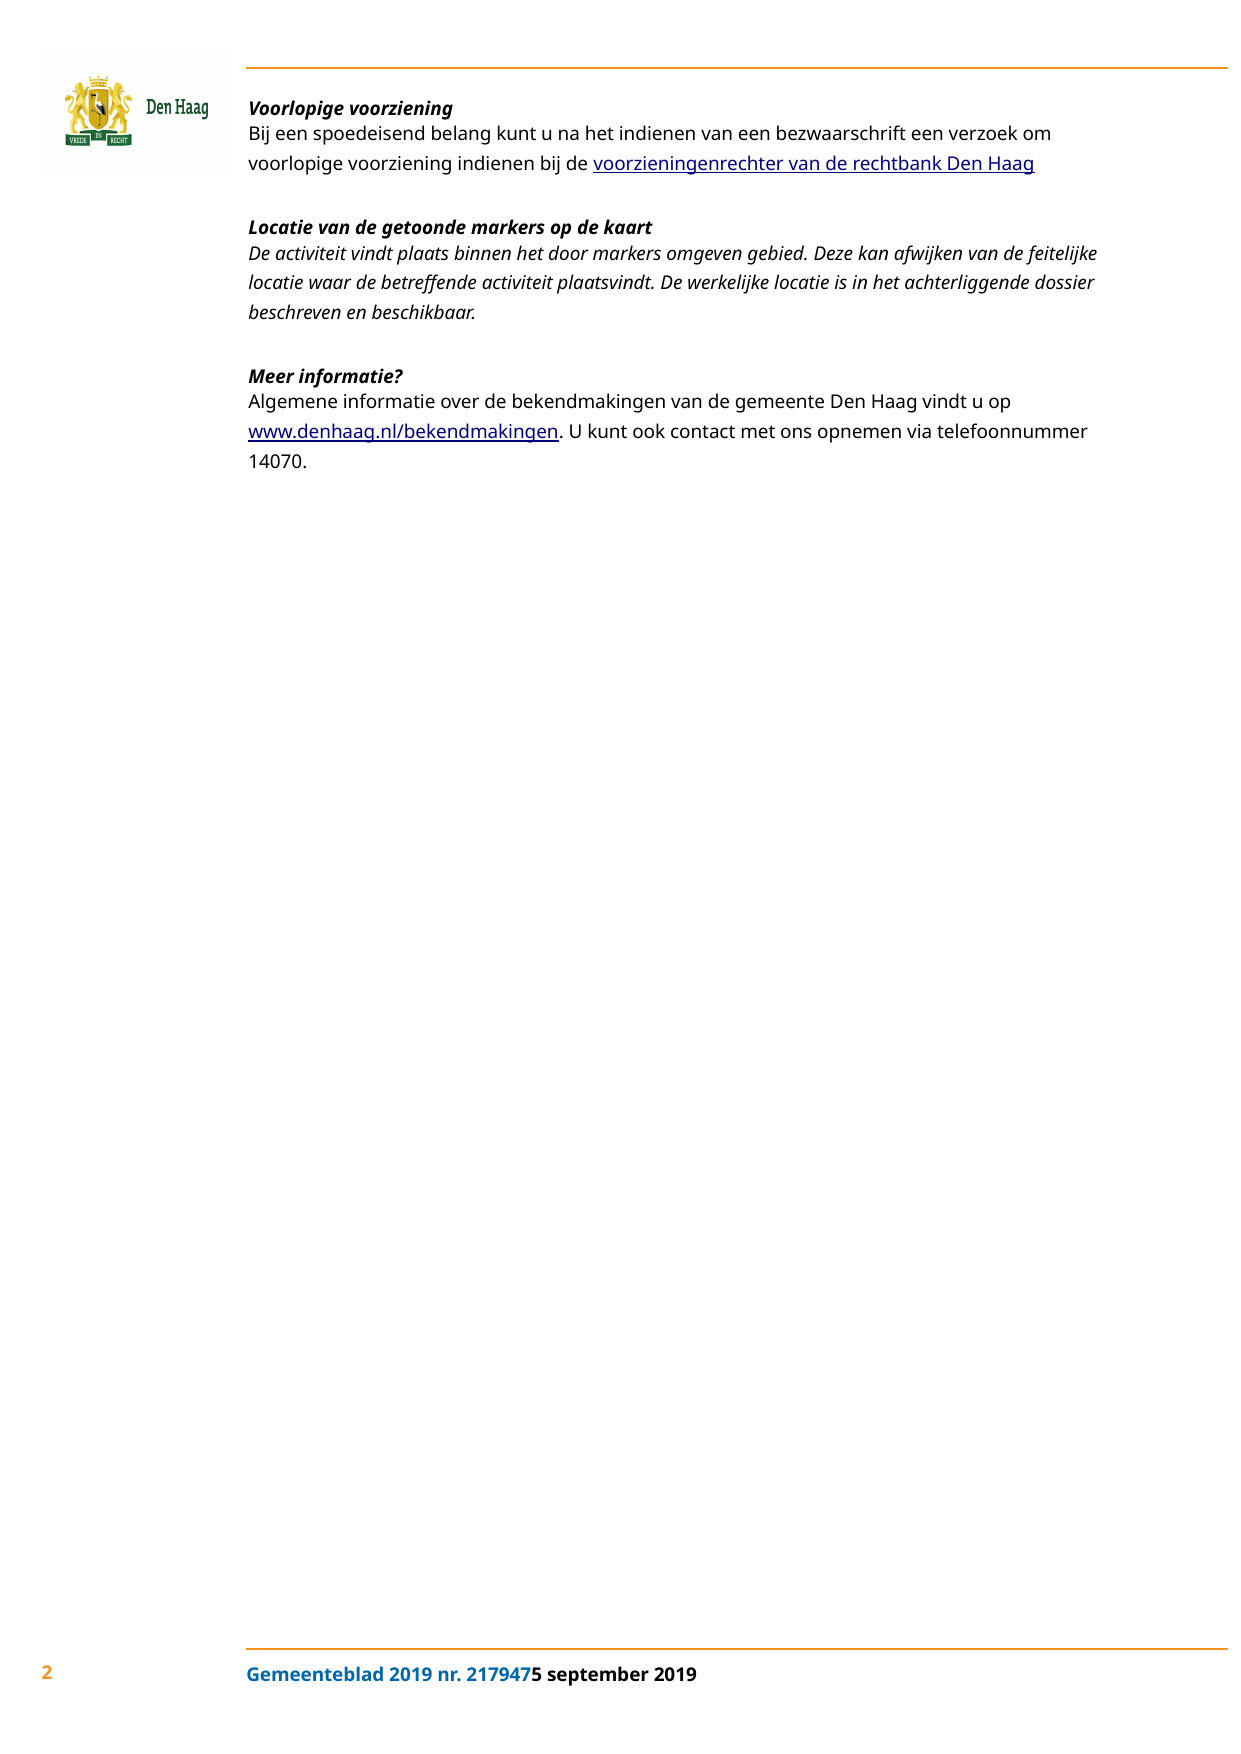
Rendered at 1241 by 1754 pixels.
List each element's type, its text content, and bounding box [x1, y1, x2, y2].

text De activiteit vindt plaats binnen het door markers omgeven gebied. Deze kan afwijken van de feitelijke locatie waar de betreffende activiteit plaatsvindt. De werkelijke locatie is in het achterliggende dossier beschreven en beschikbaar. [248, 240, 1152, 325]
picture [41, 47, 231, 172]
text Voorlopige voorziening [248, 95, 1152, 121]
text Locatie van de getoonde markers op de kaart [248, 214, 1152, 240]
text Algemene informatie over de bekendmakingen van de gemeente Den Haag vindt u op www.denhaag.nl/bekendmakingen. U kunt ook contact met ons opnemen via telefoonnummer 14070. [248, 389, 1152, 473]
text Bij een spoedeisend belang kunt u na het indienen van een bezwaarschrift een verzoek om voorlopige voorziening indienen bij de voorzieningenrechter van de rechtbank Den Haag [248, 121, 1152, 176]
text Meer informatie? [248, 363, 1152, 389]
